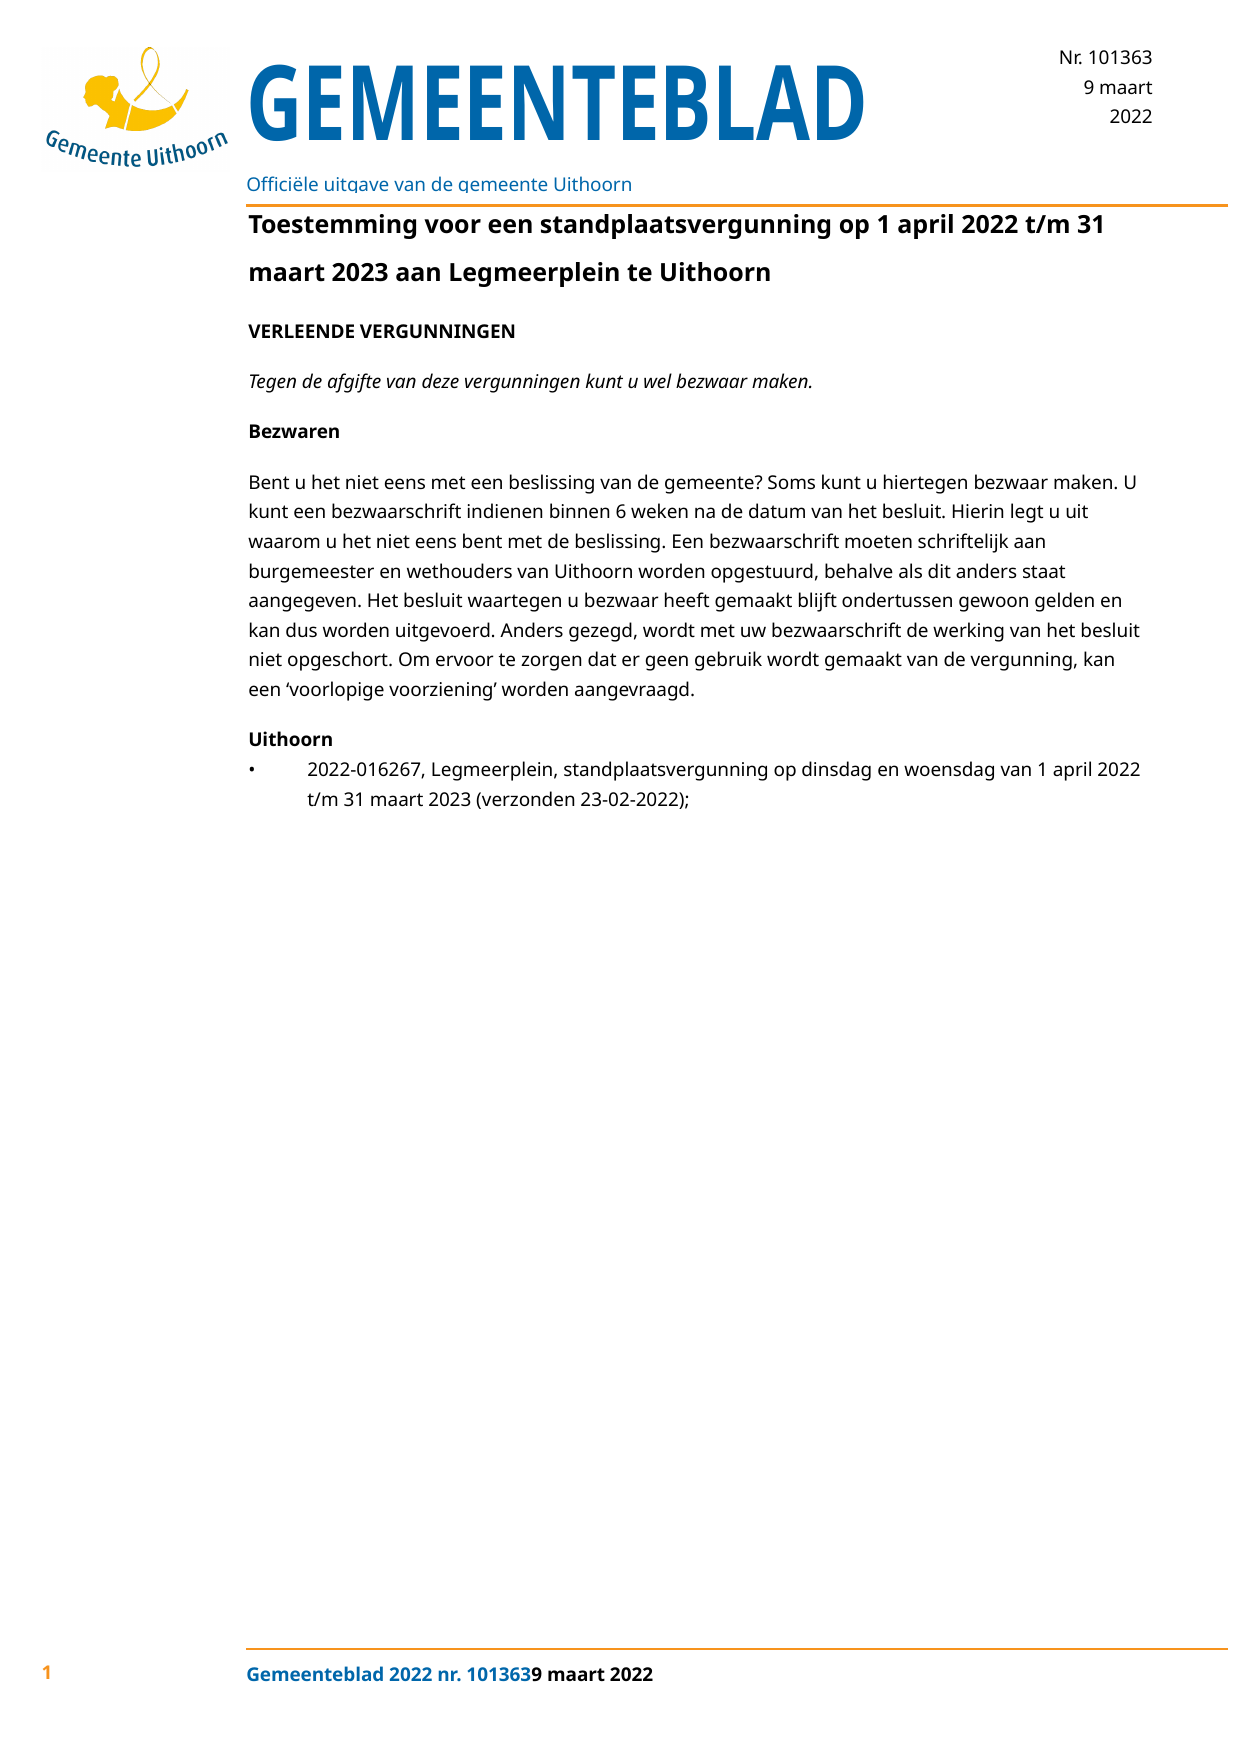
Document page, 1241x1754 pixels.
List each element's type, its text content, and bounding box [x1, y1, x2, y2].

text Toestemming voor een standplaatsvergunning op 1 april 2022 t/m 31 maart 2023 aan Legmeerplein te Uithoorn [248, 207, 1152, 288]
text VERLEENDE VERGUNNINGEN [248, 318, 1152, 344]
text Tegen de afgifte van deze vergunningen kunt u wel bezwaar maken. [248, 368, 1152, 394]
text Uithoorn [248, 727, 1152, 752]
text Bezwaren [248, 419, 1152, 444]
list 2022-016267, Legmeerplein, standplaatsvergunning op dinsdag en woensdag van 1 april 2022 t/m 31 maart 2023 (verzonden 23-02-2022); [248, 756, 1152, 812]
picture [41, 47, 231, 172]
text Bent u het niet eens met een beslissing van de gemeente? Soms kunt u hiertegen bezwaar maken. U kunt een bezwaarschrift indienen binnen 6 weken na de datum van het besluit. Hierin legt u uit waarom u het niet eens bent met de beslissing. Een bezwaarschrift moeten schriftelijk aan burgemeester en wethouders van Uithoorn worden opgestuurd, behalve als dit anders staat aangegeven. Het besluit waartegen u bezwaar heeft gemaakt blijft ondertussen gewoon gelden en kan dus worden uitgevoerd. Anders gezegd, wordt met uw bezwaarschrift de werking van het besluit niet opgeschort. Om ervoor te zorgen dat er geen gebruik wordt gemaakt van de vergunning, kan een ‘voorlopige voorziening’ worden aangevraagd. [248, 469, 1152, 702]
